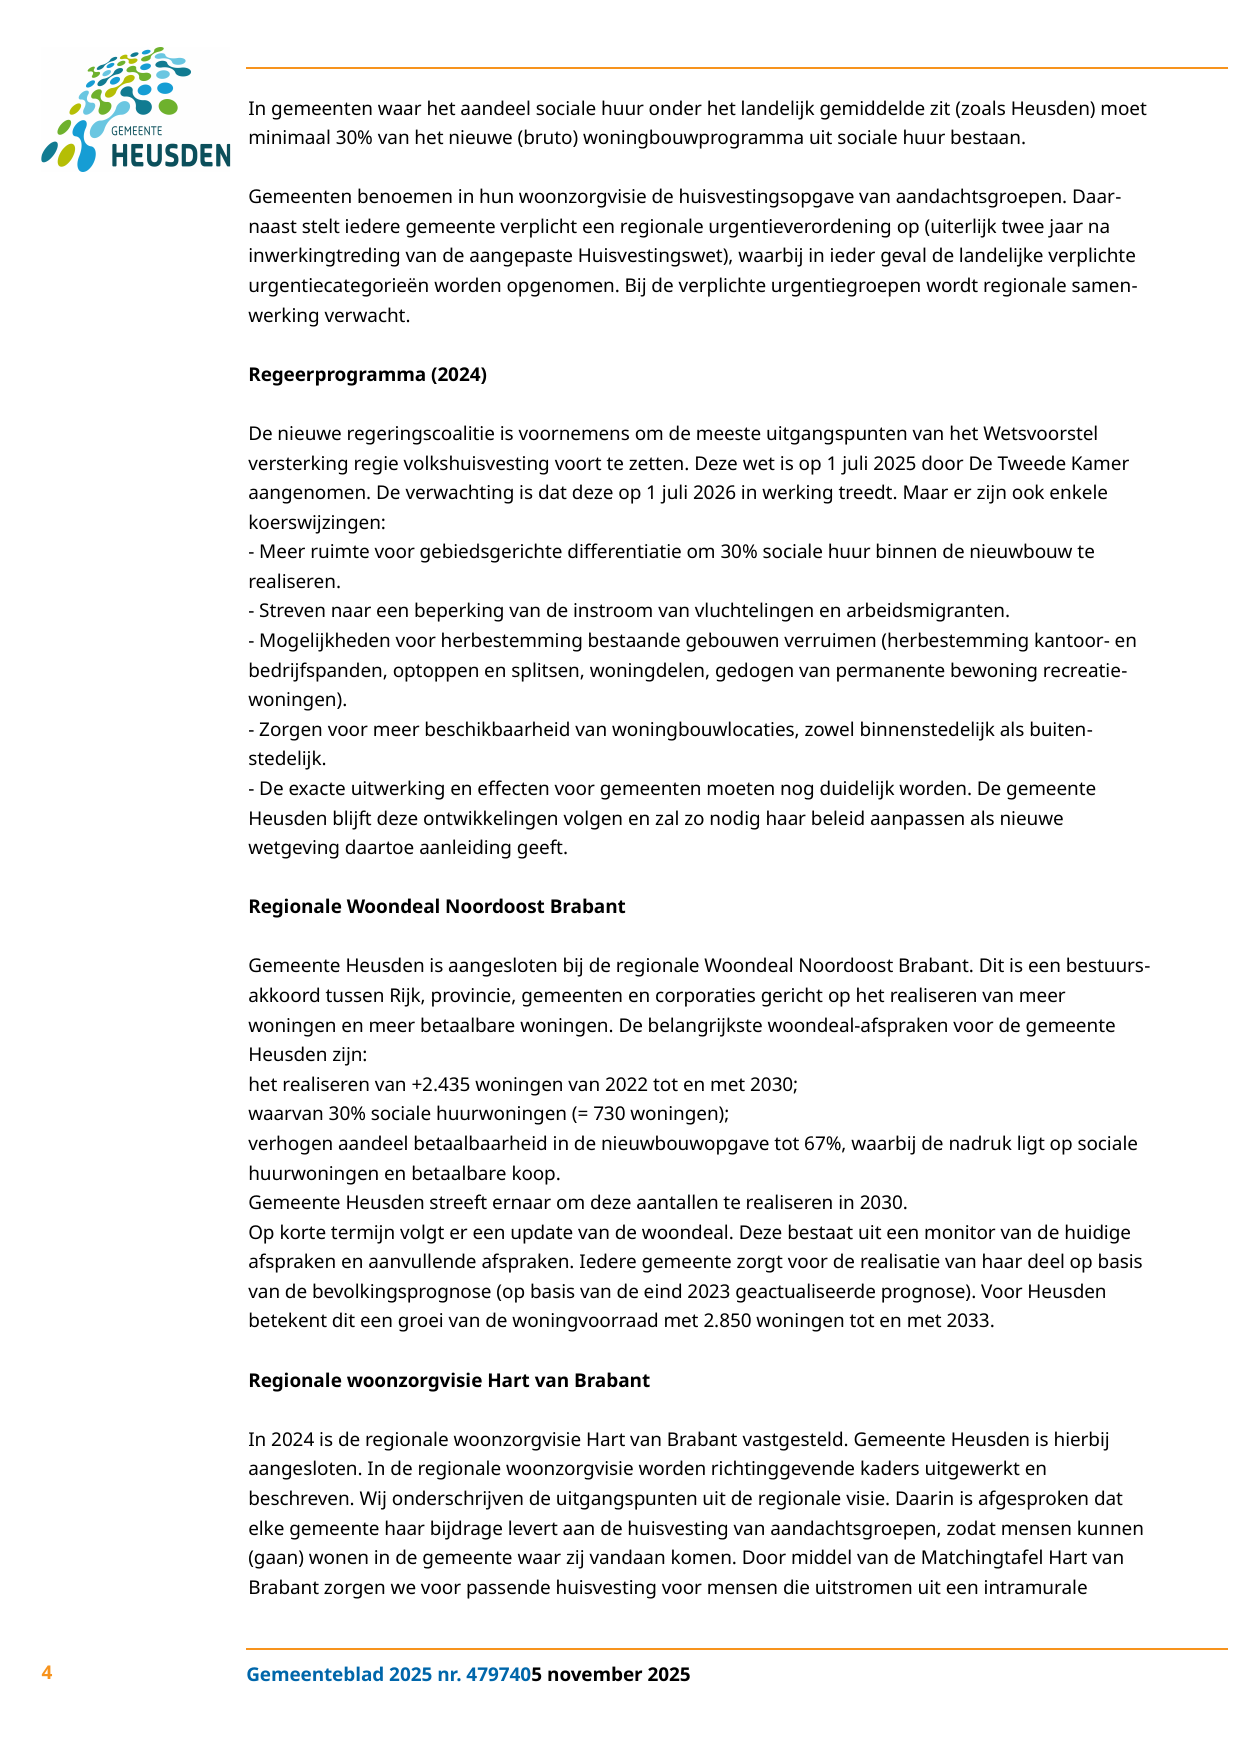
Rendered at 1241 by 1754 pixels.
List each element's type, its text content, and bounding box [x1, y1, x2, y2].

text Gemeenten benoemen in hun woonzorgvisie de huisvestingsopgave van aandachtsgroepen. Daar­naast stelt iedere gemeente verplicht een regionale urgentieverordening op (uiterlijk twee jaar na inwerkingtreding van de aangepaste Huisvestingswet), waarbij in ieder geval de landelijke verplichte urgentiecategorieën worden opgenomen. Bij de verplichte urgentiegroepen wordt regionale samen­werking verwacht. [248, 183, 1152, 328]
text Op korte termijn volgt er een update van de woondeal. Deze bestaat uit een monitor van de huidige afspraken en aanvullende afspraken. Iedere gemeente zorgt voor de realisatie van haar deel op basis van de bevolkingsprognose (op basis van de eind 2023 geactualiseerde prognose). Voor Heusden betekent dit een groei van de woningvoorraad met 2.850 woningen tot en met 2033. [248, 1219, 1152, 1333]
text - Zorgen voor meer beschikbaarheid van woningbouwlocaties, zowel binnenstedelijk als buiten­stedelijk. [248, 716, 1152, 771]
text Regionale Woondeal Noordoost Brabant [248, 893, 1152, 919]
text Regeerprogramma (2024) [248, 361, 1152, 387]
text - Meer ruimte voor gebiedsgerichte differentiatie om 30% sociale huur binnen de nieuwbouw te realiseren. [248, 538, 1152, 594]
text verhogen aandeel betaalbaarheid in de nieuwbouwopgave tot 67%, waarbij de nadruk ligt op sociale huurwoningen en betaalbare koop. [248, 1130, 1152, 1186]
text waarvan 30% sociale huurwoningen (= 730 woningen); [248, 1101, 1152, 1126]
text Gemeente Heusden streeft ernaar om deze aantallen te realiseren in 2030. [248, 1189, 1152, 1215]
text In gemeenten waar het aandeel sociale huur onder het landelijk gemiddelde zit (zoals Heusden) moet minimaal 30% van het nieuwe (bruto) woningbouwprogramma uit sociale huur bestaan. [248, 95, 1152, 150]
text - Mogelijkheden voor herbestemming bestaande gebouwen verruimen (herbestemming kantoor- en bedrijfspanden, optoppen en splitsen, woningdelen, gedogen van permanente bewoning recreatie­woningen). [248, 627, 1152, 712]
text het realiseren van +2.435 woningen van 2022 tot en met 2030; [248, 1071, 1152, 1097]
text In 2024 is de regionale woonzorgvisie Hart van Brabant vastgesteld. Gemeente Heusden is hierbij aan­gesloten. In de regionale woonzorgvisie worden richtinggevende kaders uitgewerkt en beschreven. Wij onderschrijven de uitgangspunten uit de regionale visie. Daarin is afgesproken dat elke gemeente haar bijdrage levert aan de huisvesting van aandachtsgroepen, zodat mensen kunnen (gaan) wonen in de gemeente waar zij vandaan komen. Door middel van de Matchingtafel Hart van Brabant zorgen we voor passende huisvesting voor mensen die uitstromen uit een intramurale [248, 1426, 1152, 1600]
text De nieuwe regeringscoalitie is voornemens om de meeste uitgangspunten van het Wetsvoorstel versterking regie volkshuisvesting voort te zetten. Deze wet is op 1 juli 2025 door De Tweede Kamer aangenomen. De verwachting is dat deze op 1 juli 2026 in werking treedt. Maar er zijn ook enkele koerswijzingen: [248, 420, 1152, 535]
text - Streven naar een beperking van de instroom van vluchtelingen en arbeidsmigranten. [248, 598, 1152, 623]
text Regionale woonzorgvisie Hart van Brabant [248, 1367, 1152, 1393]
text - De exacte uitwerking en effecten voor gemeenten moeten nog duidelijk worden. De gemeente Heusden blijft deze ontwikkelingen volgen en zal zo nodig haar beleid aanpassen als nieuwe wetgeving daartoe aanleiding geeft. [248, 775, 1152, 860]
picture [41, 47, 231, 172]
text Gemeente Heusden is aangesloten bij de regionale Woondeal Noordoost Brabant. Dit is een bestuurs­akkoord tussen Rijk, provincie, gemeenten en corporaties gericht op het realiseren van meer woningen en meer betaalbare woningen. De belangrijkste woondeal-afspraken voor de gemeente Heusden zijn: [248, 953, 1152, 1067]
